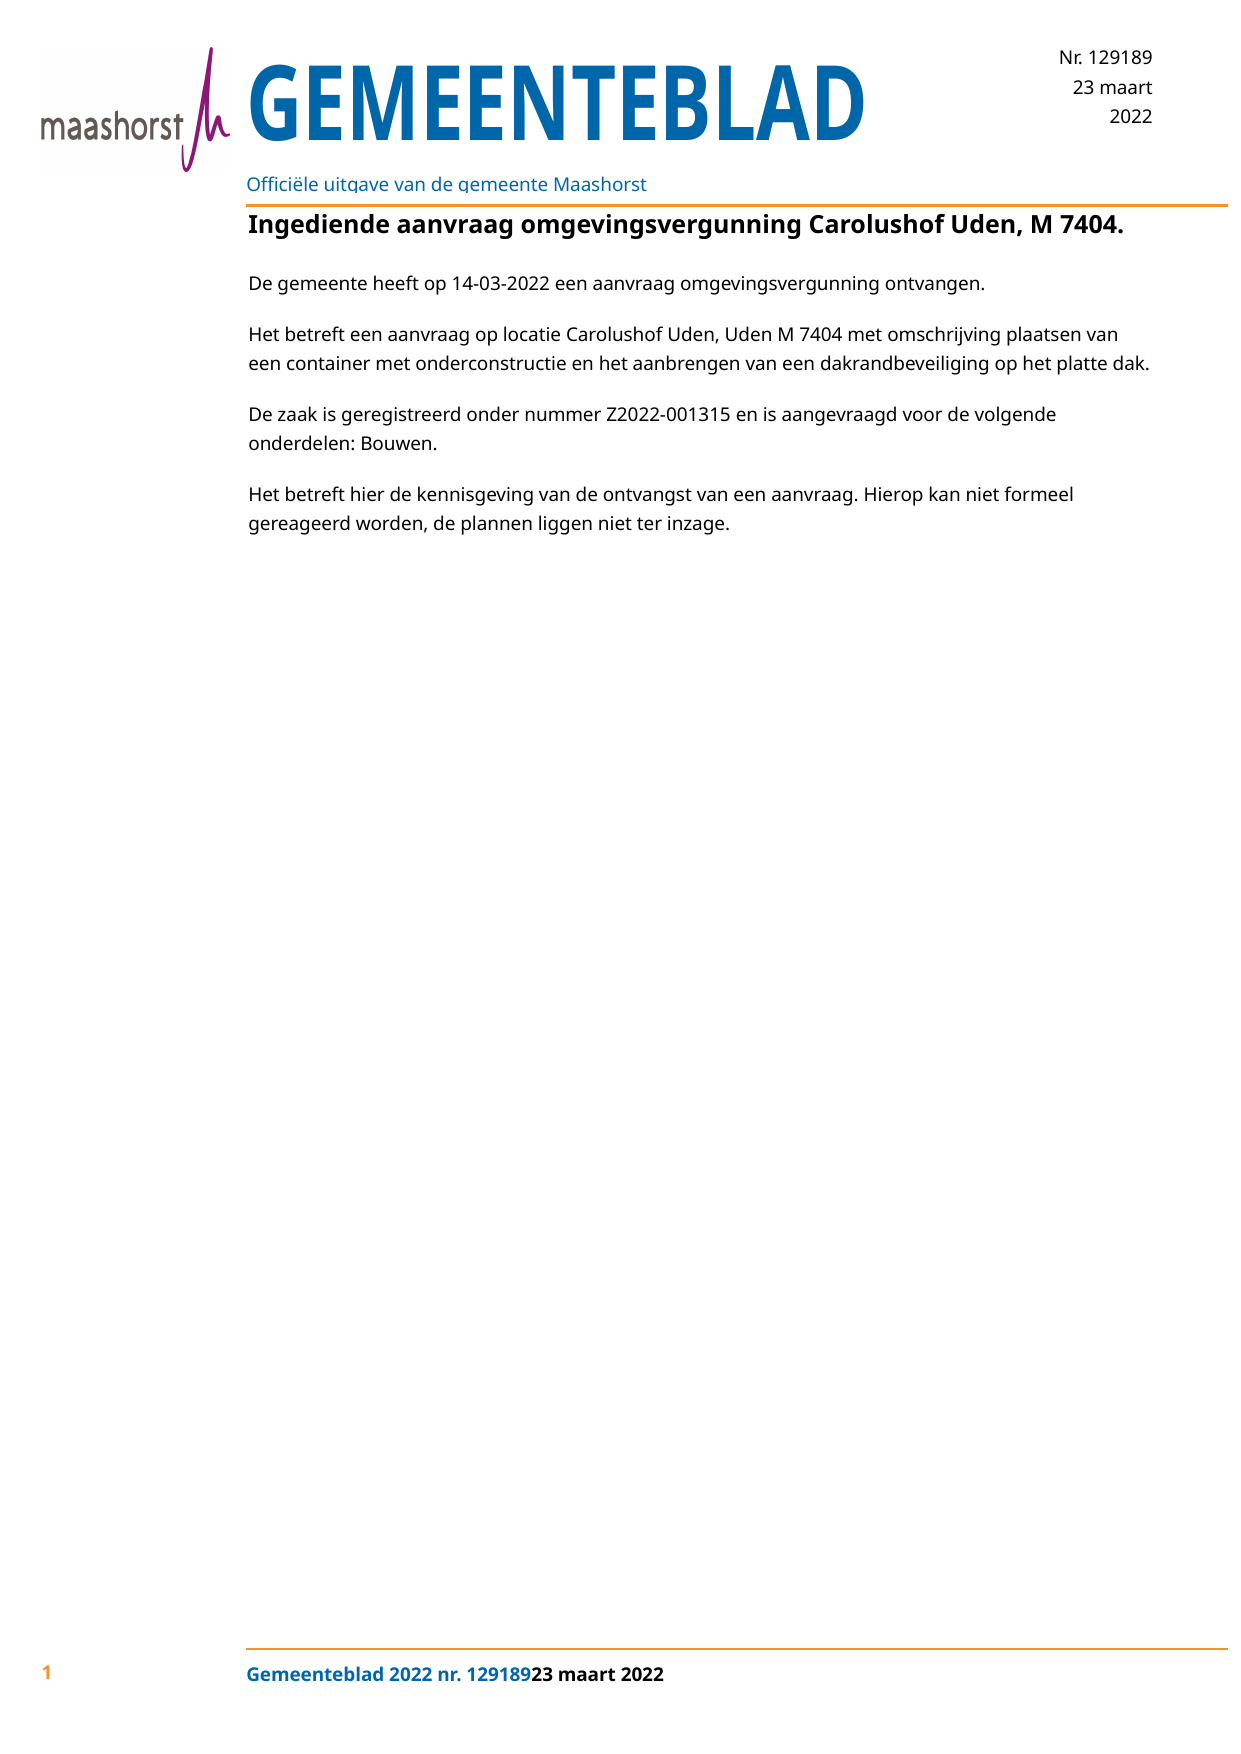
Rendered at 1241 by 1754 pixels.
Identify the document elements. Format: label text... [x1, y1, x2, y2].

text Ingediende aanvraag omgevingsvergunning Carolushof Uden, M 7404. [248, 207, 1152, 241]
picture [41, 47, 231, 172]
text Het betreft een aanvraag op locatie Carolushof Uden, Uden M 7404 met omschrijving plaatsen van een container met onderconstructie en het aanbrengen van een dakrandbeveiliging op het platte dak. [248, 321, 1152, 376]
text De gemeente heeft op 14-03-2022 een aanvraag omgevingsvergunning ontvangen. [248, 270, 1152, 296]
text De zaak is geregistreerd onder nummer Z2022-001315 en is aangevraagd voor de volgende onderdelen: Bouwen. [248, 401, 1152, 456]
text Het betreft hier de kennisgeving van de ontvangst van een aanvraag. Hierop kan niet formeel gereageerd worden, de plannen liggen niet ter inzage. [248, 481, 1152, 536]
